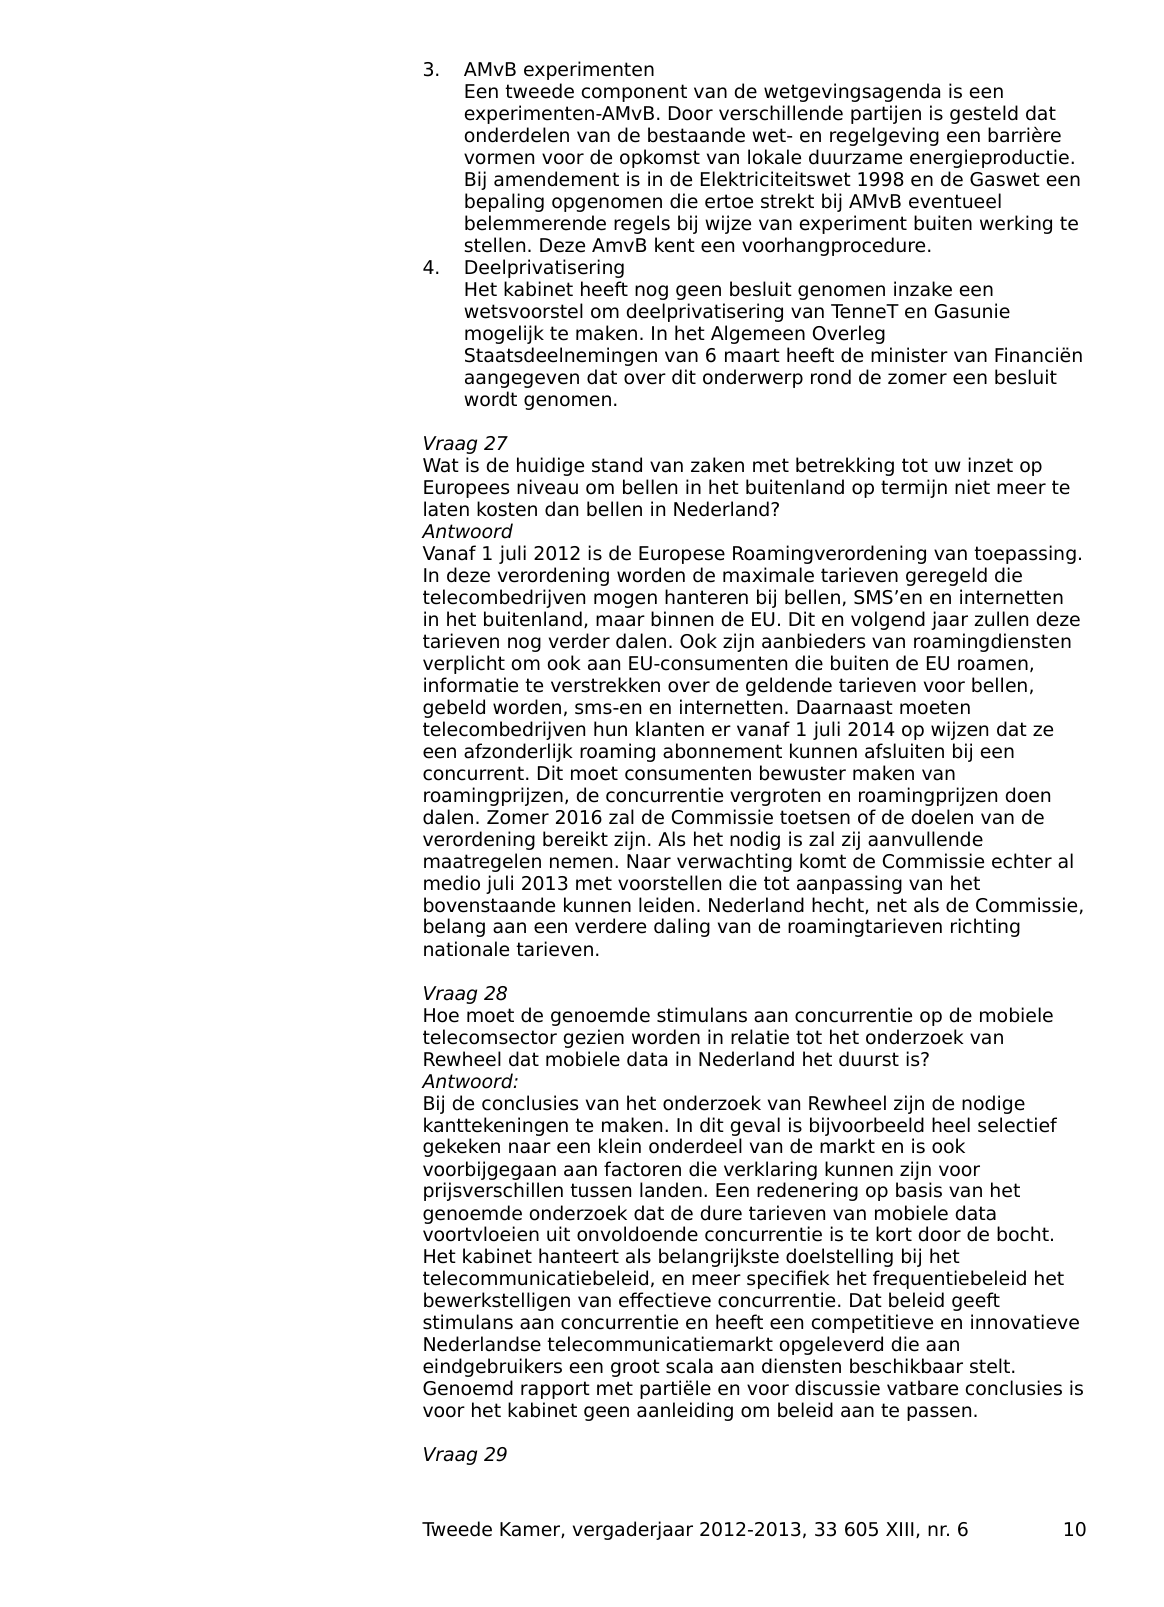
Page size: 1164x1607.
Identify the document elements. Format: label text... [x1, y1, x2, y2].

text Vraag 29 [422, 1444, 1087, 1466]
text Wat is de huidige stand van zaken met betrekking tot uw inzet op Europees niveau om bellen in het buitenland op termijn niet meer te laten kosten dan bellen in Nederland? [422, 455, 1087, 521]
text Antwoord: [422, 1071, 1087, 1092]
text Een tweede component van de wetgevingsagenda is een experimenten-AMvB. Door verschillende partijen is gesteld dat onderdelen van de bestaande wet- en regelgeving een barrière vormen voor de opkomst van lokale duurzame energieproductie. Bij amendement is in de Elektriciteitswet 1998 en de Gaswet een bepaling opgenomen die ertoe strekt bij AMvB eventueel belemmerende regels bij wijze van experiment buiten werking te stellen. Deze AmvB kent een voorhangprocedure. [464, 81, 1087, 257]
text Bij de conclusies van het onderzoek van Rewheel zijn de nodige kanttekeningen te maken. In dit geval is bijvoorbeeld heel selectief gekeken naar een klein onderdeel van de markt en is ook voorbijgegaan aan factoren die verklaring kunnen zijn voor prijsverschillen tussen landen. Een redenering op basis van het genoemde onderzoek dat de dure tarieven van mobiele data voortvloeien uit onvoldoende concurrentie is te kort door de bocht. Het kabinet hanteert als belangrijkste doelstelling bij het telecommunicatiebeleid, en meer specifiek het frequentiebeleid het bewerkstelligen van effectieve concurrentie. Dat beleid geeft stimulans aan concurrentie en heeft een competitieve en innovatieve Nederlandse telecommunicatiemarkt opgeleverd die aan eindgebruikers een groot scala aan diensten beschikbaar stelt. Genoemd rapport met partiële en voor discussie vatbare conclusies is voor het kabinet geen aanleiding om beleid aan te passen. [422, 1092, 1087, 1422]
text Vanaf 1 juli 2012 is de Europese Roamingverordening van toepassing. In deze verordening worden de maximale tarieven geregeld die telecombedrijven mogen hanteren bij bellen, SMS’en en internetten in het buitenland, maar binnen de EU. Dit en volgend jaar zullen deze tarieven nog verder dalen. Ook zijn aanbieders van roamingdiensten verplicht om ook aan EU-consumenten die buiten de EU roamen, informatie te verstrekken over de geldende tarieven voor bellen, gebeld worden, sms-en en internetten. Daarnaast moeten telecombedrijven hun klanten er vanaf 1 juli 2014 op wijzen dat ze een afzonderlijk roaming abonnement kunnen afsluiten bij een concurrent. Dit moet consumenten bewuster maken van roamingprijzen, de concurrentie vergroten en roamingprijzen doen dalen. Zomer 2016 zal de Commissie toetsen of de doelen van de verordening bereikt zijn. Als het nodig is zal zij aanvullende maatregelen nemen. Naar verwachting komt de Commissie echter al medio juli 2013 met voorstellen die tot aanpassing van het bovenstaande kunnen leiden. Nederland hecht, net als de Commissie, belang aan een verdere daling van de roamingtarieven richting nationale tarieven. [422, 543, 1087, 960]
text Antwoord [422, 521, 1087, 543]
text Vraag 27 [422, 433, 1087, 455]
text 3. AMvB experimenten [422, 59, 1087, 81]
text 4. Deelprivatisering [422, 257, 1087, 279]
text Hoe moet de genoemde stimulans aan concurrentie op de mobiele telecomsector gezien worden in relatie tot het onderzoek van Rewheel dat mobiele data in Nederland het duurst is? [422, 1004, 1087, 1071]
text Het kabinet heeft nog geen besluit genomen inzake een wetsvoorstel om deelprivatisering van TenneT en Gasunie mogelijk te maken. In het Algemeen Overleg Staatsdeelnemingen van 6 maart heeft de minister van Financiën aangegeven dat over dit onderwerp rond de zomer een besluit wordt genomen. [464, 279, 1087, 411]
text Vraag 28 [422, 983, 1087, 1004]
